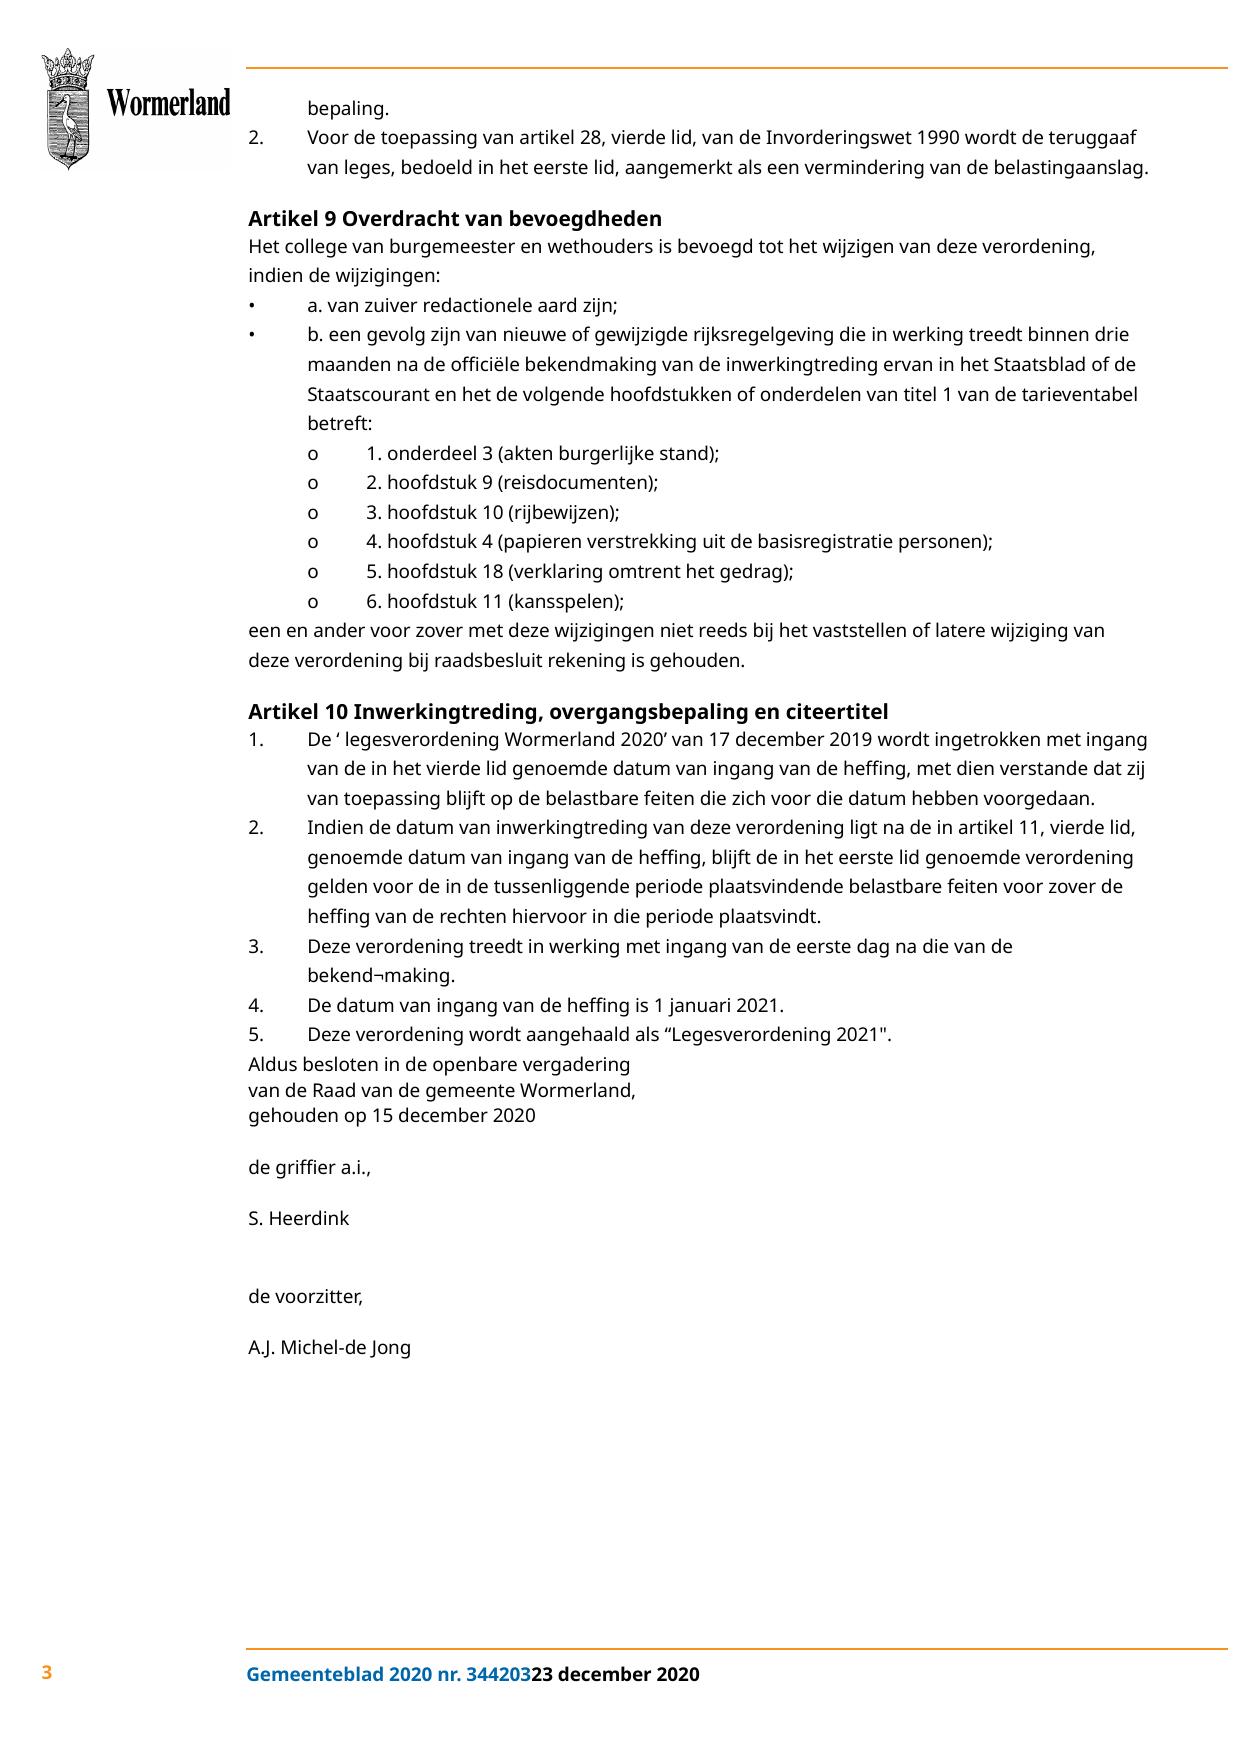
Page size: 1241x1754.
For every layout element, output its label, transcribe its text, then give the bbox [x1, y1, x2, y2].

text S. Heerdink [248, 1206, 1152, 1231]
list 2. hoofdstuk 9 (reisdocumenten); [307, 469, 1152, 495]
text Het college van burgemeester en wethouders is bevoegd tot het wijzigen van deze verordening, indien de wijzigingen: [248, 233, 1152, 288]
text van de Raad van de gemeente Wormerland, [248, 1077, 1152, 1103]
text A.J. Michel-de Jong [248, 1334, 1152, 1360]
list Indien de datum van inwerkingtreding van deze verordening ligt na de in artikel 11, vierde lid, genoemde datum van ingang van de heffing, blijft de in het eerste lid genoemde verordening gelden voor de in de tussenliggende periode plaatsvindende belastbare feiten voor zover de heffing van de rechten hiervoor in die periode plaatsvindt. [248, 814, 1152, 929]
text gehouden op 15 december 2020 [248, 1103, 1152, 1128]
list De datum van ingang van de heffing is 1 januari 2021. [248, 992, 1152, 1018]
picture [41, 47, 231, 172]
list De ‘ legesverordening Wormerland 2020’ van 17 december 2019 wordt ingetrokken met ingang van de in het vierde lid genoemde datum van ingang van de heffing, met dien verstande dat zij van toepassing blijft op de belastbare feiten die zich voor die datum hebben voorgedaan. [248, 726, 1152, 811]
list b. een gevolg zijn van nieuwe of gewijzigde rijksregelgeving die in werking treedt binnen drie maanden na de officiële bekendmaking van de inwerkingtreding ervan in het Staatsblad of de Staatscourant en het de volgende hoofdstukken of onderdelen van titel 1 van de tarieventabel betreft: [248, 322, 1152, 436]
text Artikel 10 Inwerkingtreding, overgangsbepaling en citeertitel [248, 697, 1152, 726]
list 5. hoofdstuk 18 (verklaring omtrent het gedrag); [307, 558, 1152, 584]
list 1. onderdeel 3 (akten burgerlijke stand); [307, 440, 1152, 466]
text Aldus besloten in de openbare vergadering [248, 1051, 1152, 1077]
list 6. hoofdstuk 11 (kansspelen); [307, 588, 1152, 613]
list bepaling. [248, 95, 1152, 121]
list 3. hoofdstuk 10 (rijbewijzen); [307, 499, 1152, 525]
list 4. hoofdstuk 4 (papieren verstrekking uit de basisregistratie personen); [307, 529, 1152, 554]
list a. van zuiver redactionele aard zijn; [248, 292, 1152, 318]
list Voor de toepassing van artikel 28, vierde lid, van de Invorderingswet 1990 wordt de teruggaaf van leges, bedoeld in het eerste lid, aangemerkt als een vermindering van de belastingaanslag. [248, 124, 1152, 180]
text de voorzitter, [248, 1283, 1152, 1308]
text een en ander voor zover met deze wijzigingen niet reeds bij het vaststellen of latere wijziging van deze verordening bij raadsbesluit rekening is gehouden. [248, 617, 1152, 673]
list Deze verordening treedt in werking met ingang van de eerste dag na die van de bekend¬making. [248, 933, 1152, 988]
list Deze verordening wordt aangehaald als “Legesverordening 2021". [248, 1022, 1152, 1047]
text de griffier a.i., [248, 1154, 1152, 1180]
text Artikel 9 Overdracht van bevoegdheden [248, 204, 1152, 233]
